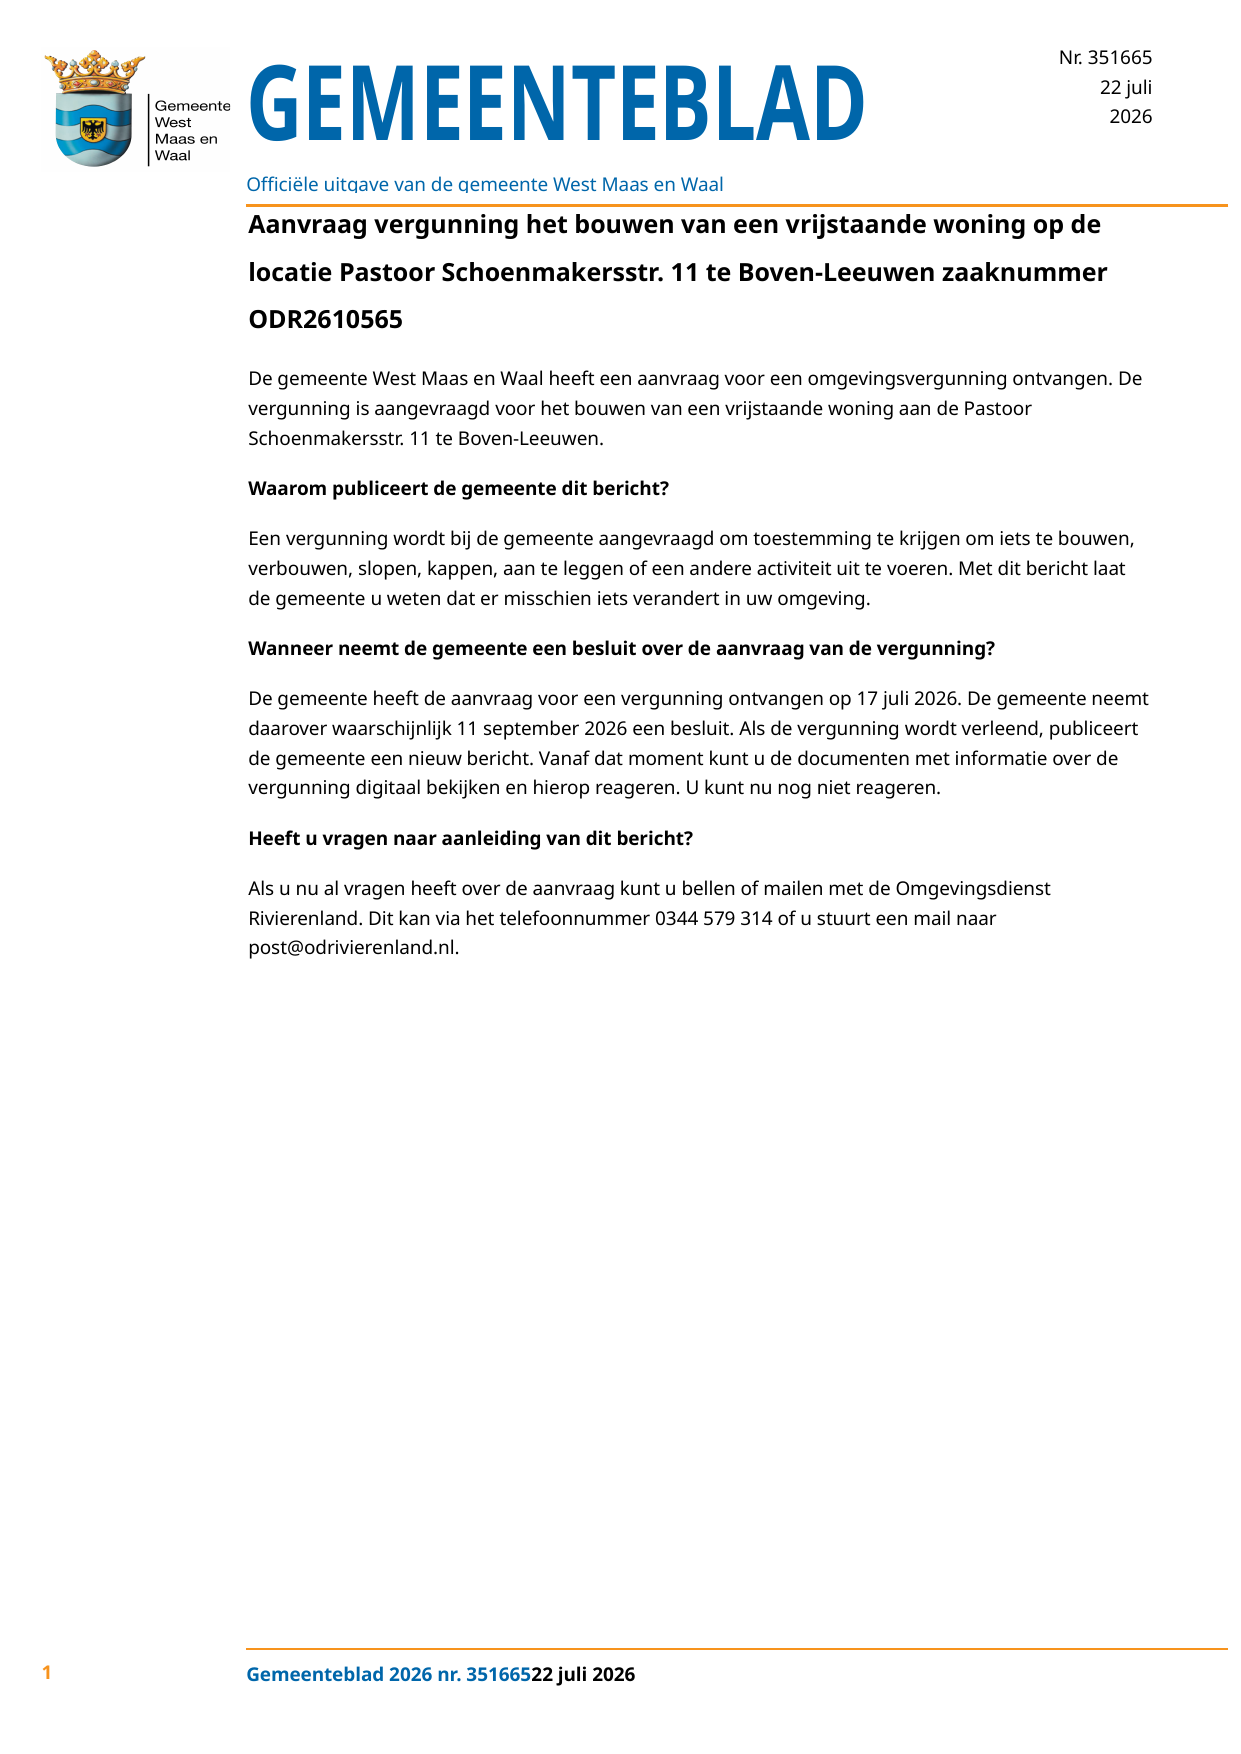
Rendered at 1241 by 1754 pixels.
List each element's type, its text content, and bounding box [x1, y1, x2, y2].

text Als u nu al vragen heeft over de aanvraag kunt u bellen of mailen met de Omgevingsdienst Rivierenland. Dit kan via het telefoonnummer 0344 579 314 of u stuurt een mail naar post@odrivierenland.nl. [248, 875, 1152, 960]
text De gemeente heeft de aanvraag voor een vergunning ontvangen op 17 juli 2026. De gemeente neemt daarover waarschijnlijk 11 september 2026 een besluit. Als de vergunning wordt verleend, publiceert de gemeente een nieuw bericht. Vanaf dat moment kunt u de documenten met informatie over de vergunning digitaal bekijken en hierop reageren. U kunt nu nog niet reageren. [248, 686, 1152, 800]
text Aanvraag vergunning het bouwen van een vrijstaande woning op de locatie Pastoor Schoenmakersstr. 11 te Boven-Leeuwen zaaknummer ODR2610565 [248, 207, 1152, 336]
text Waarom publiceert de gemeente dit bericht? [248, 475, 1152, 501]
text Een vergunning wordt bij de gemeente aangevraagd om toestemming te krijgen om iets te bouwen, verbouwen, slopen, kappen, aan te leggen of een andere activiteit uit te voeren. Met dit bericht laat de gemeente u weten dat er misschien iets verandert in uw omgeving. [248, 526, 1152, 610]
text Wanneer neemt de gemeente een besluit over de aanvraag van de vergunning? [248, 635, 1152, 661]
text Heeft u vragen naar aanleiding van dit bericht? [248, 825, 1152, 850]
text De gemeente West Maas en Waal heeft een aanvraag voor een omgevingsvergunning ontvangen. De vergunning is aangevraagd voor het bouwen van een vrijstaande woning aan de Pastoor Schoenmakersstr. 11 te Boven-Leeuwen. [248, 366, 1152, 450]
picture [41, 47, 231, 172]
